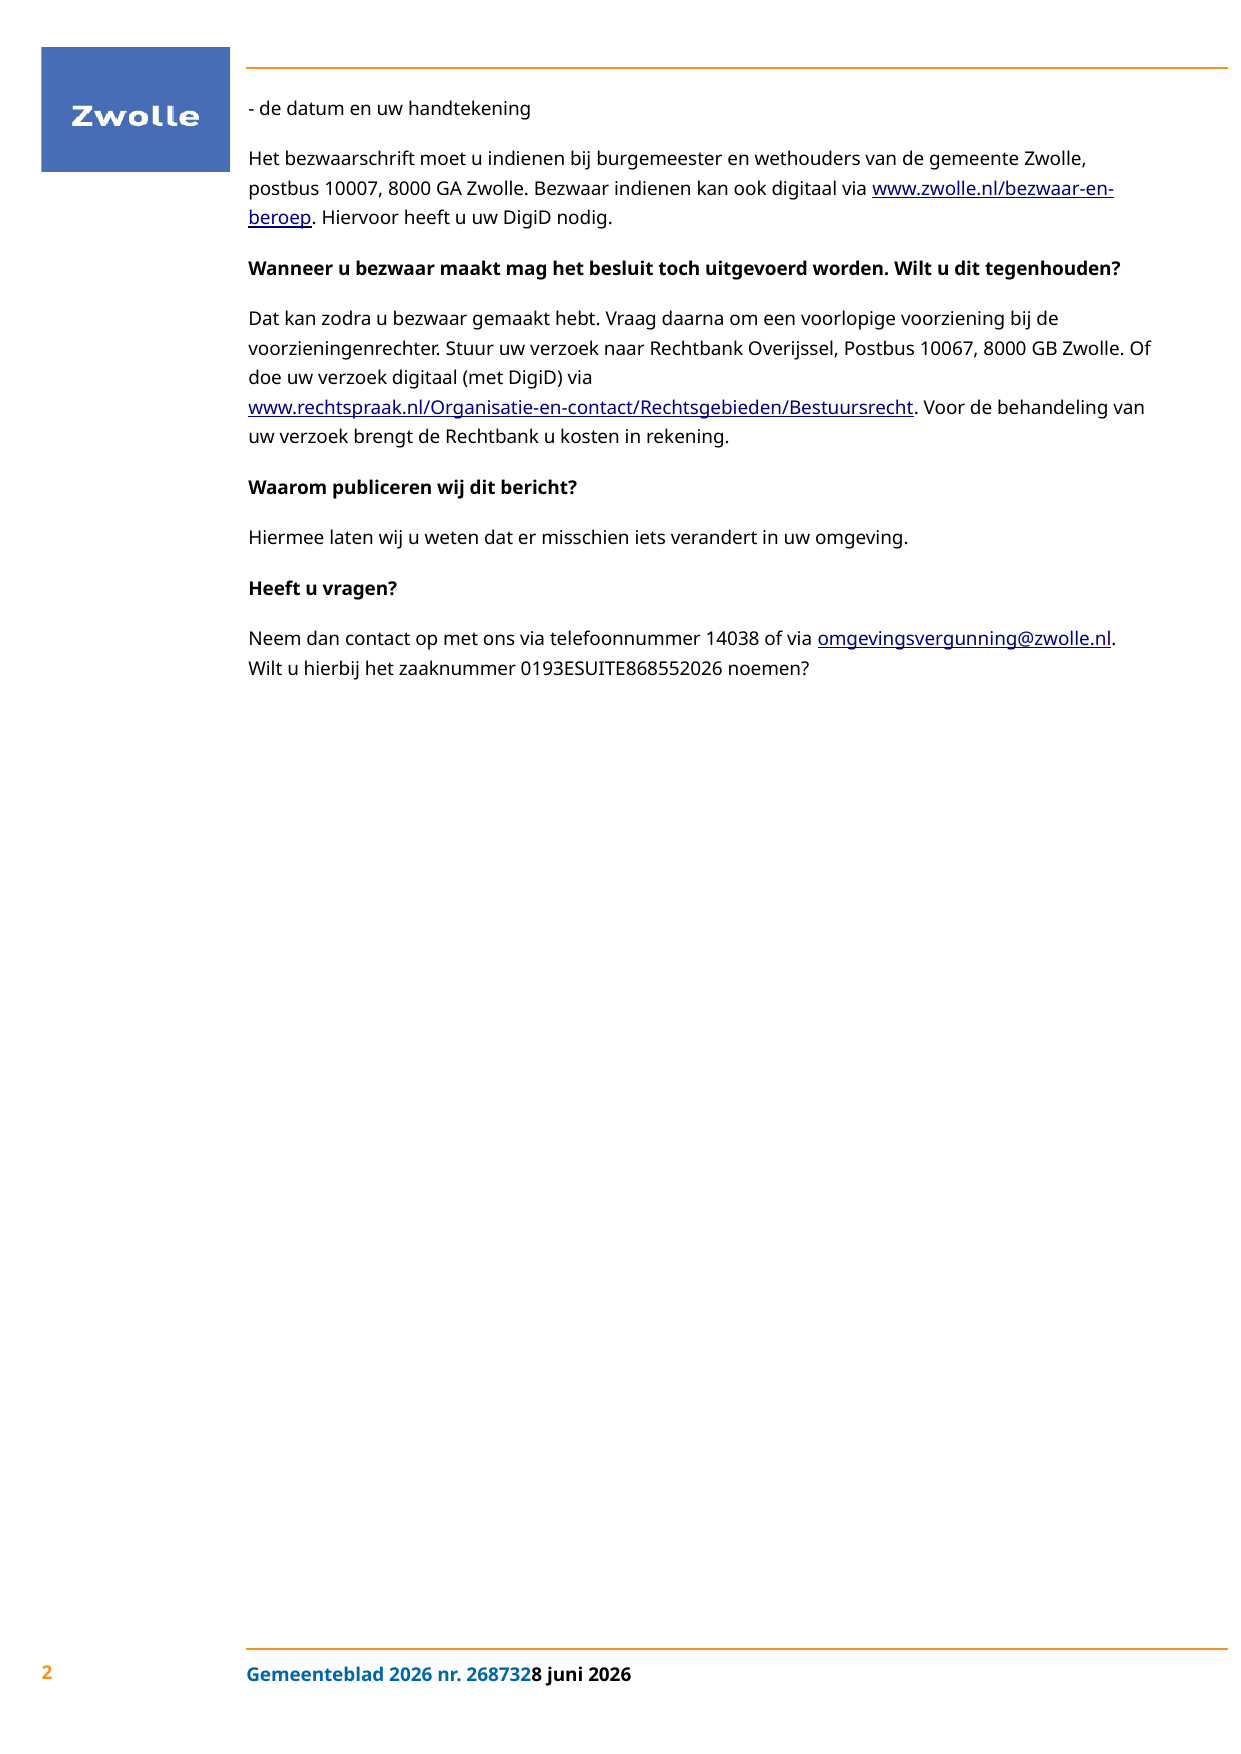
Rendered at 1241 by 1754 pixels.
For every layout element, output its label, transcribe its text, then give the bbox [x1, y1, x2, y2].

text Waarom publiceren wij dit bericht? [248, 474, 1152, 500]
text Heeft u vragen? [248, 575, 1152, 601]
text - de datum en uw handtekening [248, 95, 1152, 121]
text Neem dan contact op met ons via telefoonnummer 14038 of via omgevingsvergunning@zwolle.nl. Wilt u hierbij het zaaknummer 0193ESUITE868552026 noemen? [248, 625, 1152, 681]
picture [41, 47, 231, 172]
text Het bezwaarschrift moet u indienen bij burgemeester en wethouders van de gemeente Zwolle, postbus 10007, 8000 GA Zwolle. Bezwaar indienen kan ook digitaal via www.zwolle.nl/bezwaar-en-beroep. Hiervoor heeft u uw DigiD nodig. [248, 145, 1152, 230]
text Wanneer u bezwaar maakt mag het besluit toch uitgevoerd worden. Wilt u dit tegenhouden? [248, 255, 1152, 281]
text Dat kan zodra u bezwaar gemaakt hebt. Vraag daarna om een voorlopige voorziening bij de voorzieningenrechter. Stuur uw verzoek naar Rechtbank Overijssel, Postbus 10067, 8000 GB Zwolle. Of doe uw verzoek digitaal (met DigiD) via www.rechtspraak.nl/Organisatie-en-contact/Rechtsgebieden/Bestuursrecht. Voor de behandeling van uw verzoek brengt de Rechtbank u kosten in rekening. [248, 305, 1152, 449]
text Hiermee laten wij u weten dat er misschien iets verandert in uw omgeving. [248, 524, 1152, 550]
